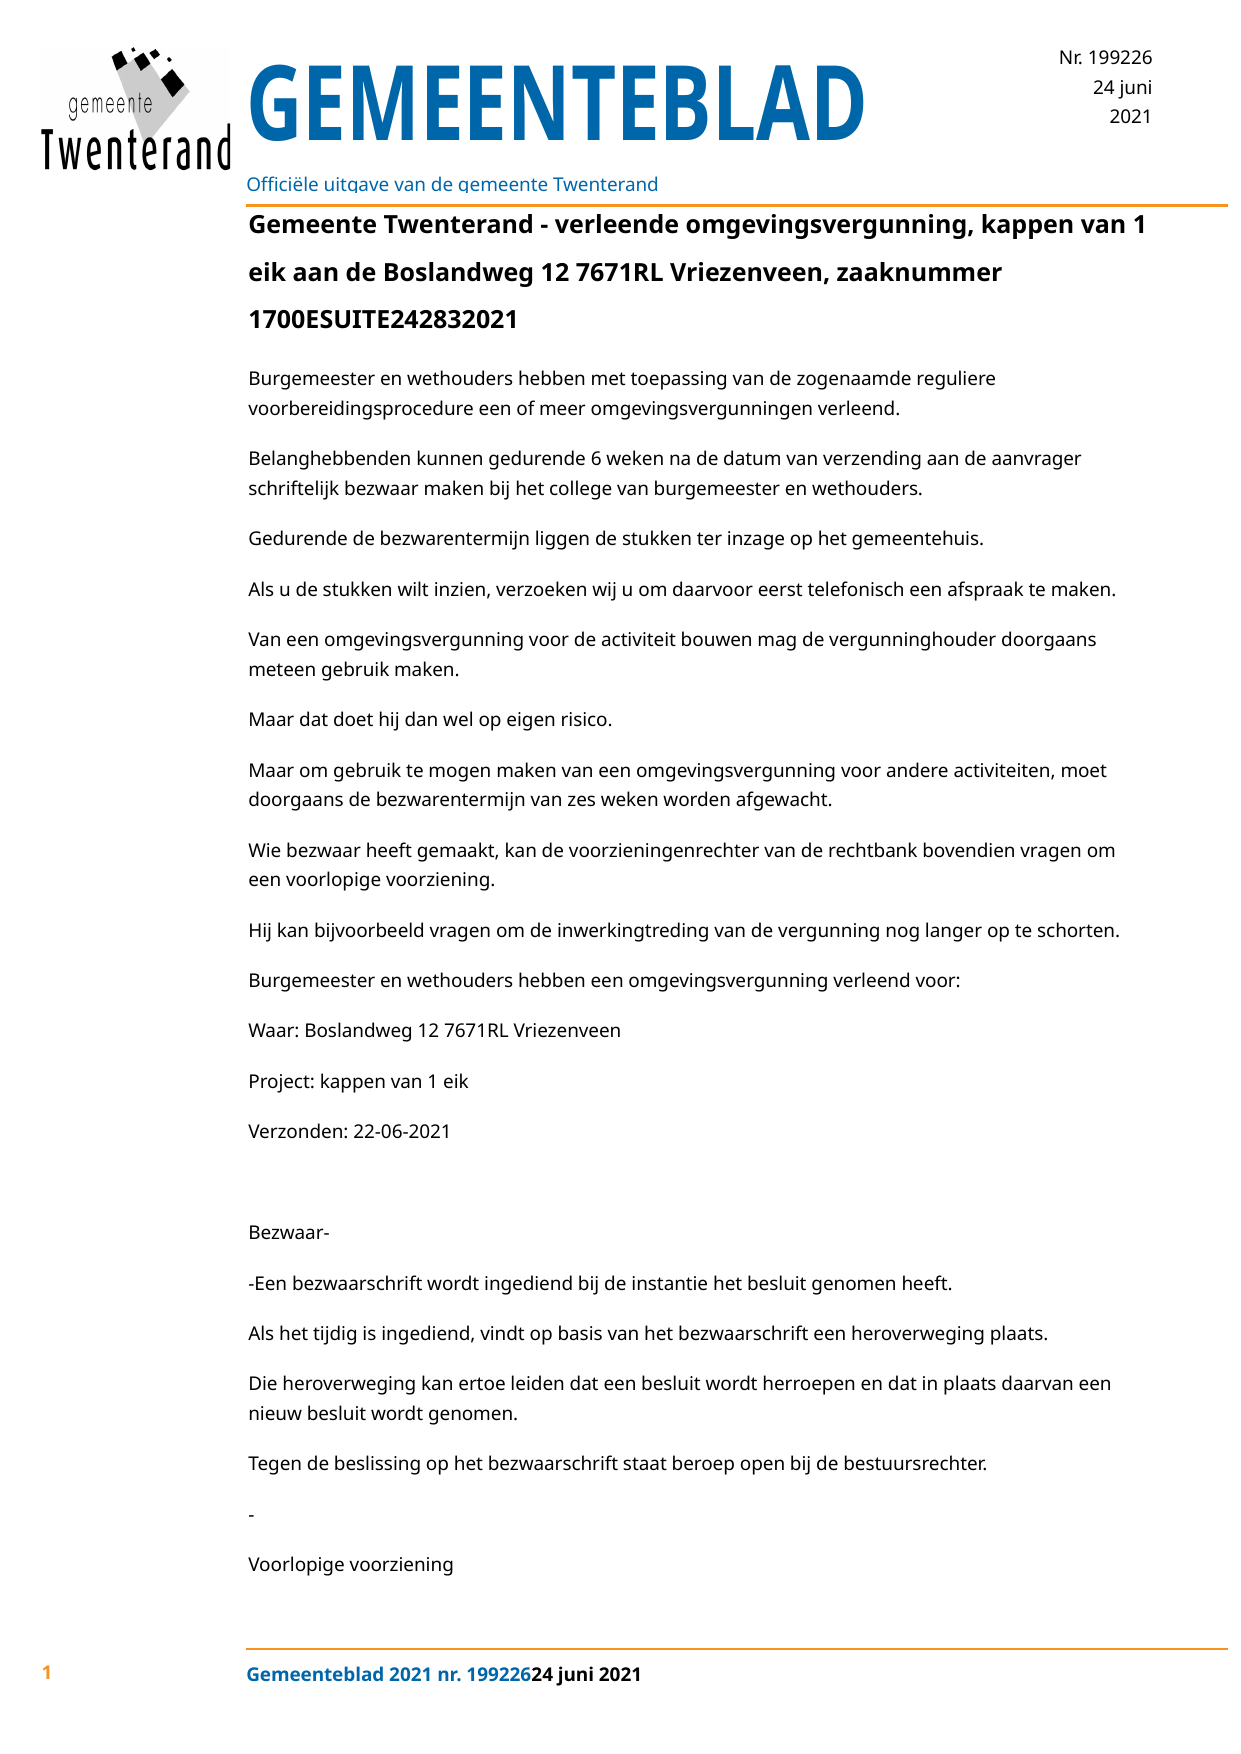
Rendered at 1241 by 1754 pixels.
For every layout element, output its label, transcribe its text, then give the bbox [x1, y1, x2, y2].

picture [41, 47, 231, 172]
text Burgemeester en wethouders hebben met toepassing van de zogenaamde reguliere voorbereidingsprocedure een of meer omgevingsvergunningen verleend. [248, 366, 1152, 421]
text Waar: Boslandweg 12 7671RL Vriezenveen [248, 1018, 1152, 1043]
text -Een bezwaarschrift wordt ingediend bij de instantie het besluit genomen heeft. [248, 1270, 1152, 1295]
text Van een omgevingsvergunning voor de activiteit bouwen mag de vergunninghouder doorgaans meteen gebruik maken. [248, 626, 1152, 682]
text Als het tijdig is ingediend, vindt op basis van het bezwaarschrift een heroverweging plaats. [248, 1320, 1152, 1346]
text Voorlopige voorziening [248, 1551, 1152, 1577]
text Tegen de beslissing op het bezwaarschrift staat beroep open bij de bestuursrechter. [248, 1451, 1152, 1476]
text Maar dat doet hij dan wel op eigen risico. [248, 706, 1152, 732]
text Die heroverweging kan ertoe leiden dat een besluit wordt herroepen en dat in plaats daarvan een nieuw besluit wordt genomen. [248, 1371, 1152, 1426]
text - [248, 1501, 1152, 1527]
text Wie bezwaar heeft gemaakt, kan de voorzieningenrechter van de rechtbank bovendien vragen om een voorlopige voorziening. [248, 837, 1152, 892]
text Verzonden: 22-06-2021 [248, 1118, 1152, 1144]
text Hij kan bijvoorbeeld vragen om de inwerkingtreding van de vergunning nog langer op te schorten. [248, 917, 1152, 942]
text Gemeente Twenterand - verleende omgevingsvergunning, kappen van 1 eik aan de Boslandweg 12 7671RL Vriezenveen, zaaknummer 1700ESUITE242832021 [248, 207, 1152, 336]
text Project: kappen van 1 eik [248, 1068, 1152, 1094]
text Als u de stukken wilt inzien, verzoeken wij u om daarvoor eerst telefonisch een afspraak te maken. [248, 576, 1152, 602]
text Belanghebbenden kunnen gedurende 6 weken na de datum van verzending aan de aanvrager schriftelijk bezwaar maken bij het college van burgemeester en wethouders. [248, 446, 1152, 501]
text Burgemeester en wethouders hebben een omgevingsvergunning verleend voor: [248, 967, 1152, 993]
text Bezwaar- [248, 1219, 1152, 1245]
text Gedurende de bezwarentermijn liggen de stukken ter inzage op het gemeentehuis. [248, 526, 1152, 551]
text Maar om gebruik te mogen maken van een omgevingsvergunning voor andere activiteiten, moet doorgaans de bezwarentermijn van zes weken worden afgewacht. [248, 757, 1152, 812]
